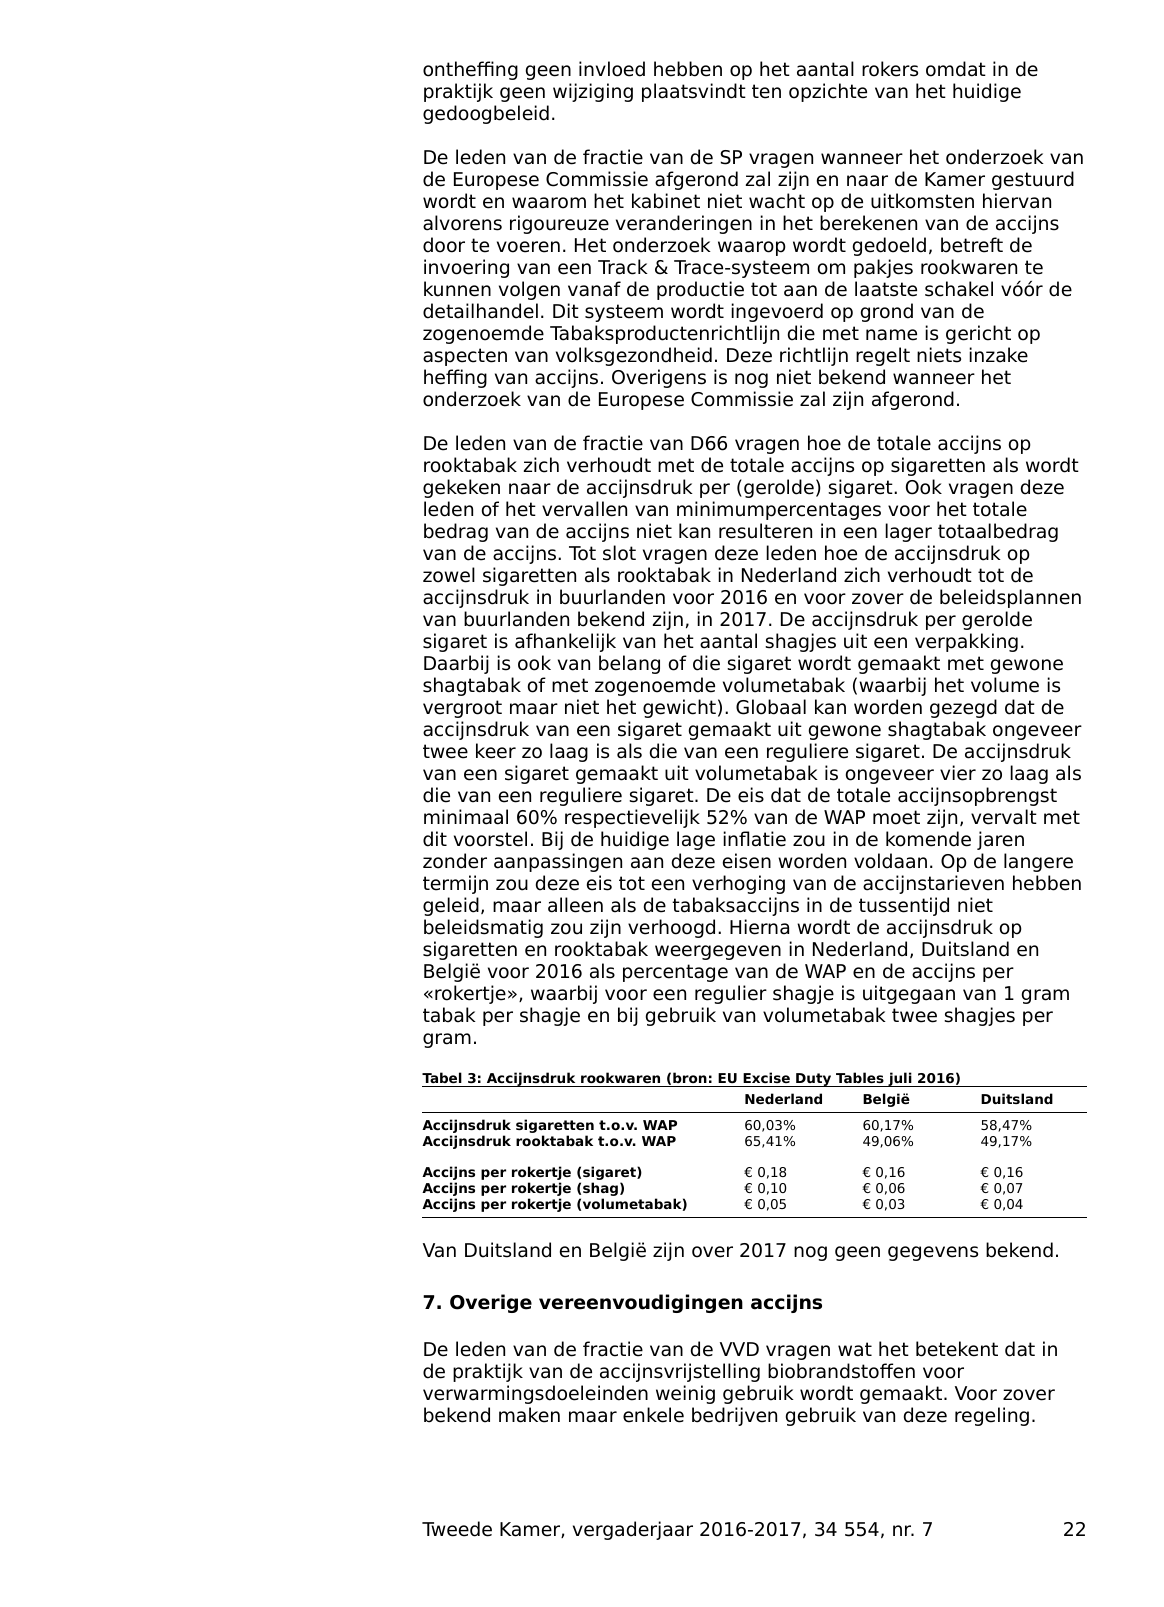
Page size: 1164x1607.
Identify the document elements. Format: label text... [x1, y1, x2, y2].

table_cell 49,17% [974, 1134, 1087, 1149]
text ontheffing geen invloed hebben op het aantal rokers omdat in de praktijk geen wijziging plaatsvindt ten opzichte van het huidige gedoogbeleid. [422, 59, 1087, 125]
text Van Duitsland en België zijn over 2017 nog geen gegevens bekend. [422, 1240, 1087, 1262]
table_cell Accijns per rokertje (shag) [422, 1181, 738, 1197]
table_cell € 0,05 [738, 1197, 856, 1217]
table_cell [856, 1150, 974, 1165]
table_cell € 0,07 [974, 1181, 1087, 1197]
table_cell Accijnsdruk sigaretten t.o.v. WAP [422, 1113, 738, 1134]
table_cell Accijns per rokertje (volumetabak) [422, 1197, 738, 1217]
table_cell Duitsland [974, 1087, 1087, 1112]
table_cell 49,06% [856, 1134, 974, 1149]
table_cell € 0,03 [856, 1197, 974, 1217]
table_cell [974, 1150, 1087, 1165]
table_cell € 0,18 [738, 1165, 856, 1181]
table_cell 65,41% [738, 1134, 856, 1149]
table_cell [422, 1150, 738, 1165]
table_cell € 0,16 [856, 1165, 974, 1181]
table_cell België [856, 1087, 974, 1112]
subtitle 7. Overige vereenvoudigingen accijns [422, 1292, 1087, 1314]
table_cell 58,47% [974, 1113, 1087, 1134]
table_cell [738, 1150, 856, 1165]
table_cell Accijnsdruk rooktabak t.o.v. WAP [422, 1134, 738, 1149]
table_cell 60,17% [856, 1113, 974, 1134]
text De leden van de fractie van D66 vragen hoe de totale accijns op rooktabak zich verhoudt met de totale accijns op sigaretten als wordt gekeken naar de accijnsdruk per (gerolde) sigaret. Ook vragen deze leden of het vervallen van minimumpercentages voor het totale bedrag van de accijns niet kan resulteren in een lager totaalbedrag van de accijns. Tot slot vragen deze leden hoe de accijnsdruk op zowel sigaretten als rooktabak in Nederland zich verhoudt tot de accijnsdruk in buurlanden voor 2016 en voor zover de beleidsplannen van buurlanden bekend zijn, in 2017. De accijnsdruk per gerolde sigaret is afhankelijk van het aantal shagjes uit een verpakking. Daarbij is ook van belang of die sigaret wordt gemaakt met gewone shagtabak of met zogenoemde volumetabak (waarbij het volume is vergroot maar niet het gewicht). Globaal kan worden gezegd dat de accijnsdruk van een sigaret gemaakt uit gewone shagtabak ongeveer twee keer zo laag is als die van een reguliere sigaret. De accijnsdruk van een sigaret gemaakt uit volumetabak is ongeveer vier zo laag als die van een reguliere sigaret. De eis dat de totale accijnsopbrengst minimaal 60% respectievelijk 52% van de WAP moet zijn, vervalt met dit voorstel. Bij de huidige lage inflatie zou in de komende jaren zonder aanpassingen aan deze eisen worden voldaan. Op de langere termijn zou deze eis tot een verhoging van de accijnstarieven hebben geleid, maar alleen als de tabaksaccijns in de tussentijd niet beleidsmatig zou zijn verhoogd. Hierna wordt de accijnsdruk op sigaretten en rooktabak weergegeven in Nederland, Duitsland en België voor 2016 als percentage van de WAP en de accijns per «rokertje», waarbij voor een regulier shagje is uitgegaan van 1 gram tabak per shagje en bij gebruik van volumetabak twee shagjes per gram. [422, 433, 1087, 1048]
table_cell Nederland [738, 1087, 856, 1112]
table_cell € 0,06 [856, 1181, 974, 1197]
table_cell 60,03% [738, 1113, 856, 1134]
table_header Tabel 3: Accijnsdruk rookwaren (bron: EU Excise Duty Tables juli 2016) [422, 1070, 1087, 1086]
table_cell Accijns per rokertje (sigaret) [422, 1165, 738, 1181]
table_cell [422, 1087, 738, 1112]
text De leden van de fractie van de SP vragen wanneer het onderzoek van de Europese Commissie afgerond zal zijn en naar de Kamer gestuurd wordt en waarom het kabinet niet wacht op de uitkomsten hiervan alvorens rigoureuze veranderingen in het berekenen van de accijns door te voeren. Het onderzoek waarop wordt gedoeld, betreft de invoering van een Track & Trace-systeem om pakjes rookwaren te kunnen volgen vanaf de productie tot aan de laatste schakel vóór de detailhandel. Dit systeem wordt ingevoerd op grond van de zogenoemde Tabaksproductenrichtlijn die met name is gericht op aspecten van volksgezondheid. Deze richtlijn regelt niets inzake heffing van accijns. Overigens is nog niet bekend wanneer het onderzoek van de Europese Commissie zal zijn afgerond. [422, 147, 1087, 411]
table_cell € 0,10 [738, 1181, 856, 1197]
text De leden van de fractie van de VVD vragen wat het betekent dat in de praktijk van de accijnsvrijstelling biobrandstoffen voor verwarmingsdoeleinden weinig gebruik wordt gemaakt. Voor zover bekend maken maar enkele bedrijven gebruik van deze regeling. [422, 1339, 1087, 1427]
table_cell € 0,04 [974, 1197, 1087, 1217]
table_cell € 0,16 [974, 1165, 1087, 1181]
